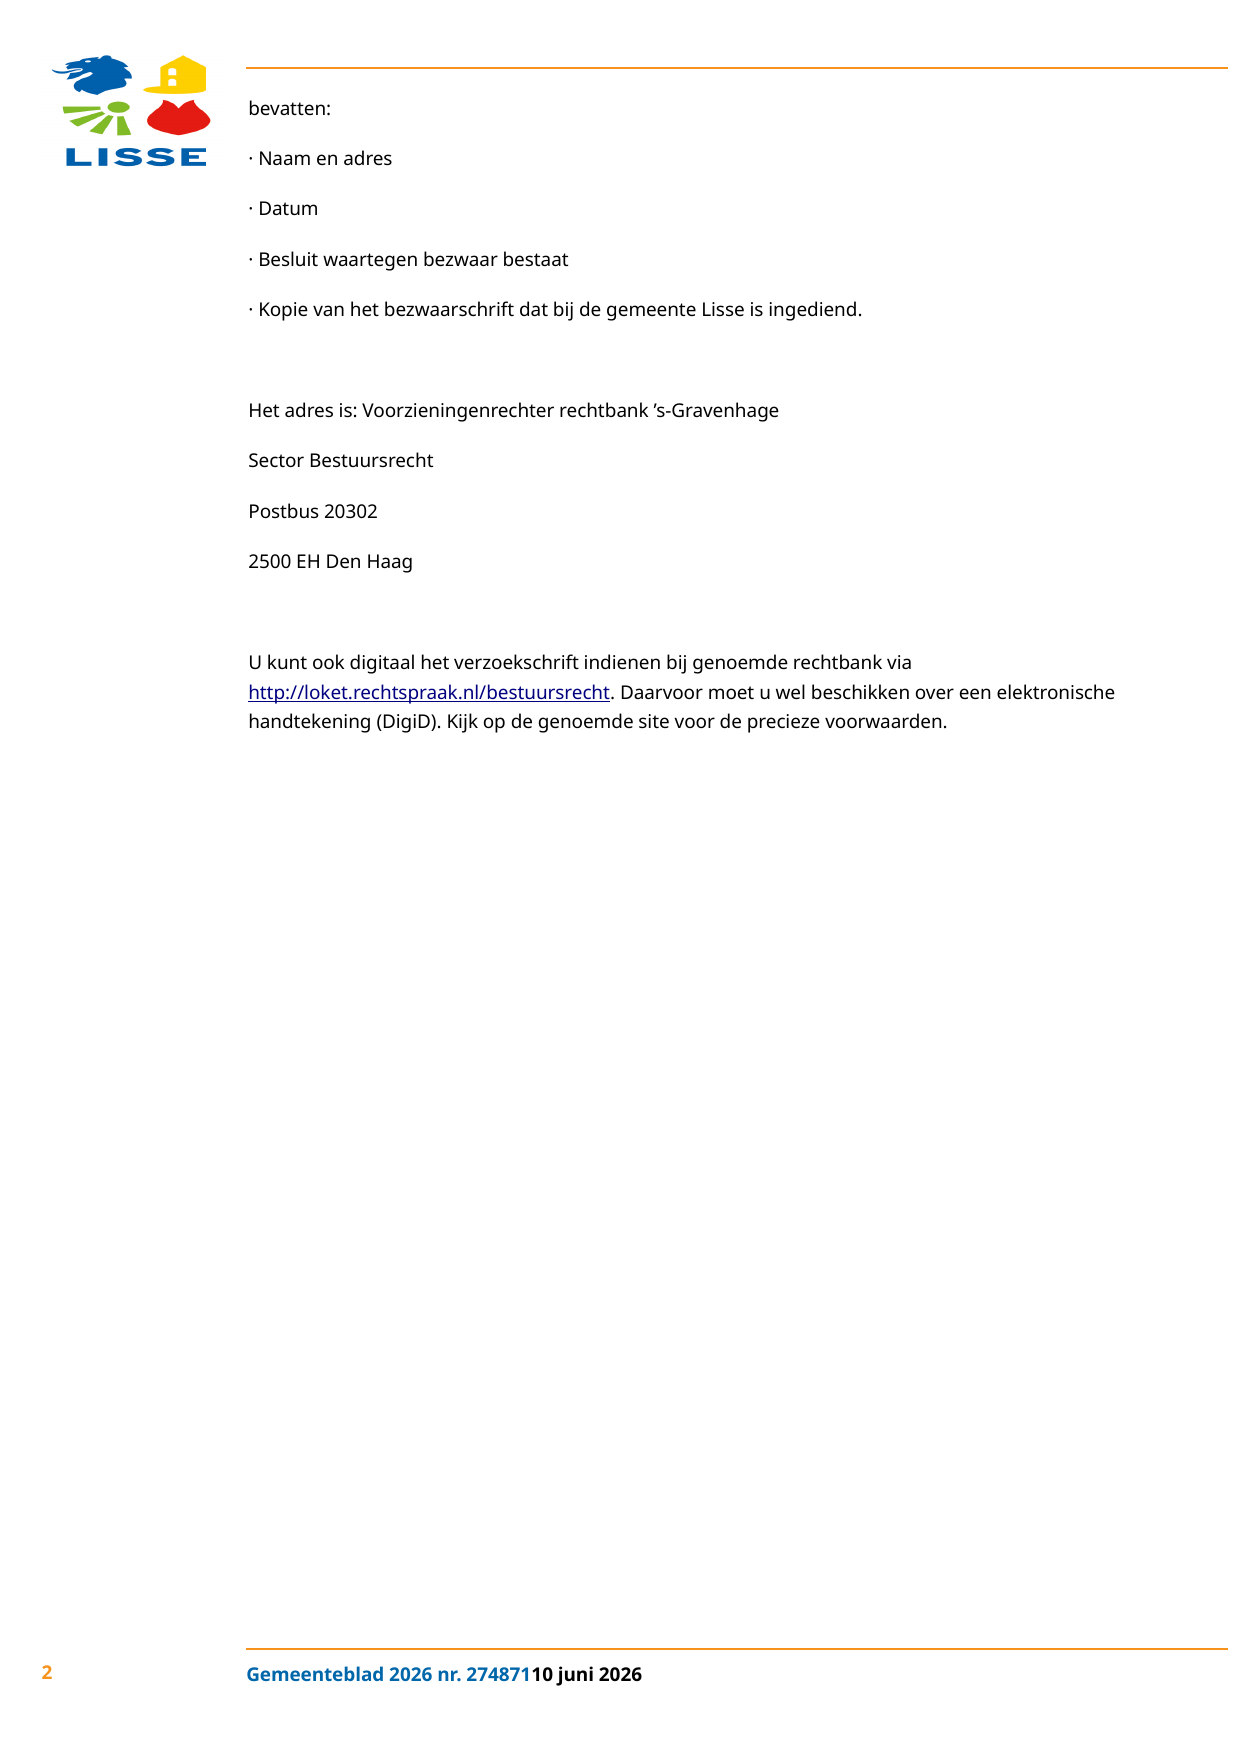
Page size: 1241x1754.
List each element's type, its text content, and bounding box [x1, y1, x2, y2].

picture [41, 47, 231, 172]
text Het adres is: Voorzieningenrechter rechtbank ’s-Gravenhage [248, 397, 1152, 423]
text 2500 EH Den Haag [248, 548, 1152, 574]
text · Naam en adres [248, 145, 1152, 171]
text · Besluit waartegen bezwaar bestaat [248, 246, 1152, 272]
text Sector Bestuursrecht [248, 448, 1152, 473]
text bevatten: [248, 95, 1152, 121]
text U kunt ook digitaal het verzoekschrift indienen bij genoemde rechtbank via http://loket.rechtspraak.nl/bestuursrecht. Daarvoor moet u wel beschikken over een elektronische handtekening (DigiD). Kijk op de genoemde site voor de precieze voorwaarden. [248, 649, 1152, 734]
text Postbus 20302 [248, 498, 1152, 524]
text · Datum [248, 196, 1152, 221]
text · Kopie van het bezwaarschrift dat bij de gemeente Lisse is ingediend. [248, 296, 1152, 322]
